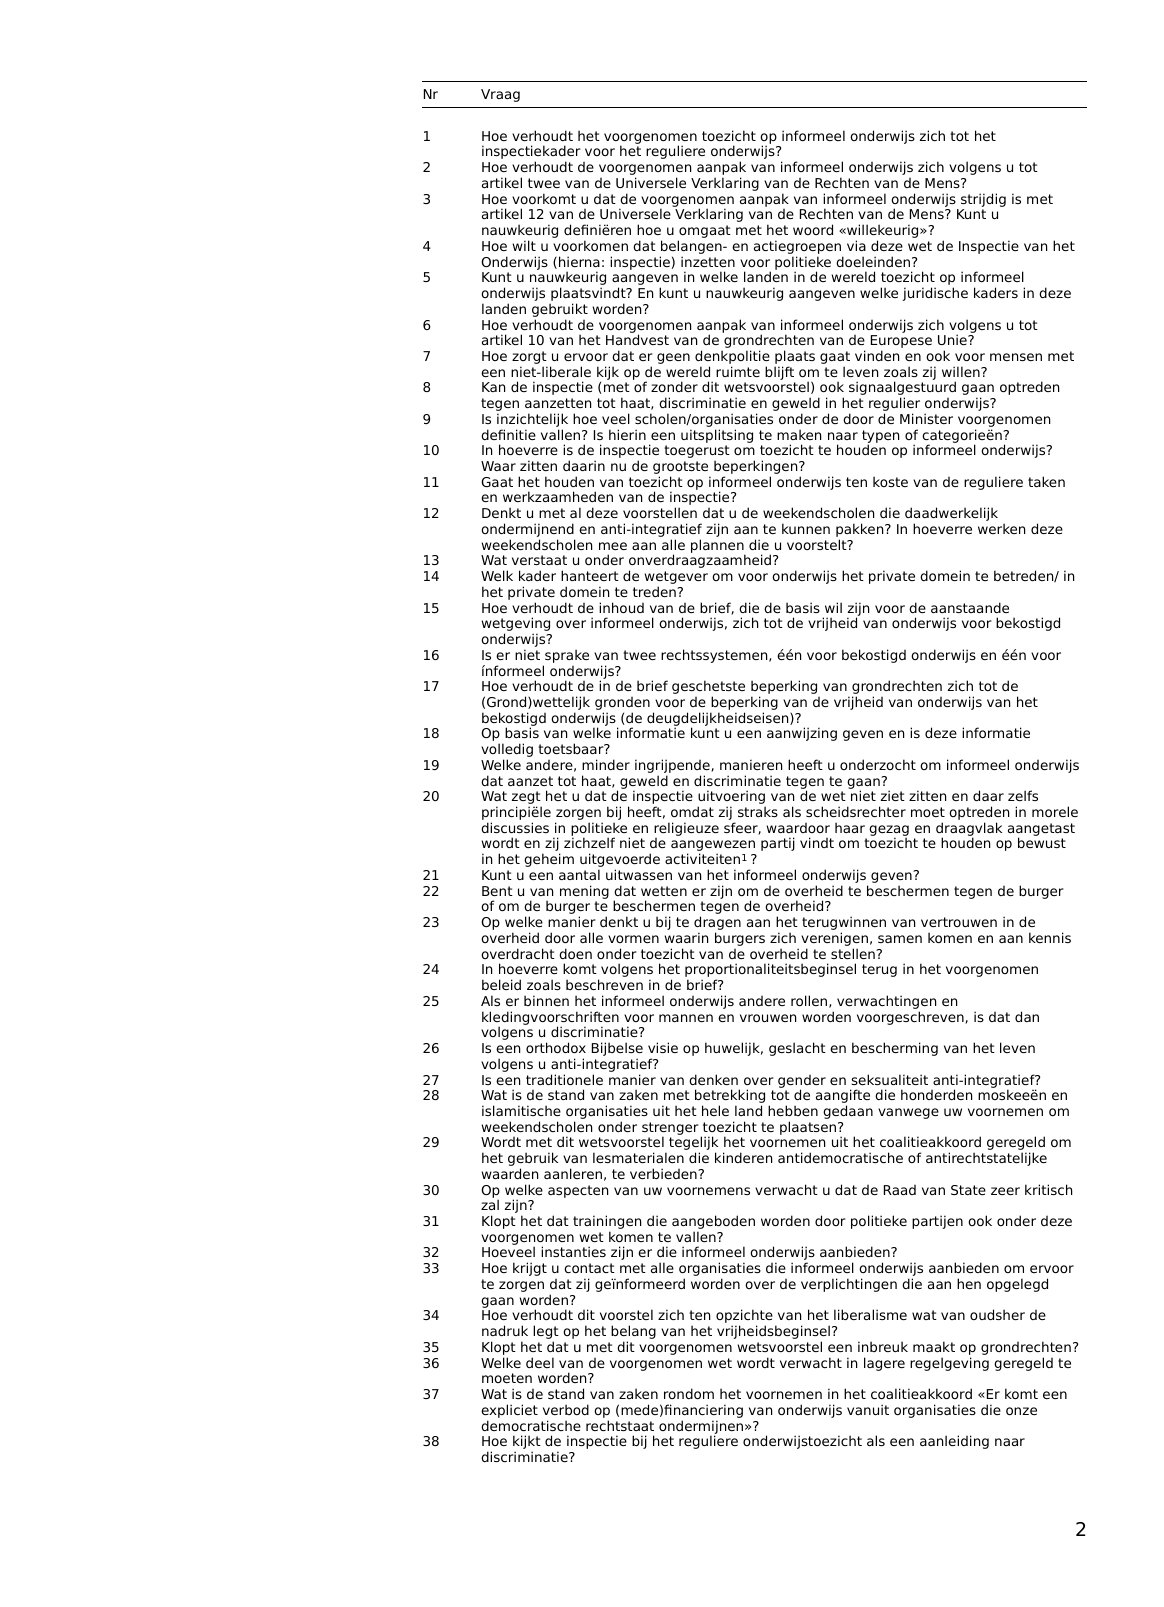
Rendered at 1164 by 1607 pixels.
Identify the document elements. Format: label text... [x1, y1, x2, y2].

table_cell Hoe zorgt u ervoor dat er geen denkpolitie plaats gaat vinden en ook voor mensen met een niet-liberale kijk op de wereld ruimte blijft om te leven zoals zij willen? [475, 349, 1087, 380]
table_cell 21 [422, 868, 475, 883]
table_cell 38 [422, 1434, 475, 1466]
table_cell Hoe verhoudt de inhoud van de brief, die de basis wil zijn voor de aanstaande wetgeving over informeel onderwijs, zich tot de vrijheid van onderwijs voor bekostigd onderwijs? [475, 600, 1087, 648]
table_cell 31 [422, 1214, 475, 1245]
table_cell [422, 108, 475, 128]
table_cell 34 [422, 1308, 475, 1340]
table_cell 30 [422, 1183, 475, 1214]
table_cell Klopt het dat trainingen die aangeboden worden door politieke partijen ook onder deze voorgenomen wet komen te vallen? [475, 1214, 1087, 1245]
table_cell Als er binnen het informeel onderwijs andere rollen, verwachtingen en kledingvoorschriften voor mannen en vrouwen worden voorgeschreven, is dat dan volgens u discriminatie? [475, 994, 1087, 1041]
table_cell 10 [422, 443, 475, 474]
table_cell Kunt u een aantal uitwassen van het informeel onderwijs geven? [475, 868, 1087, 883]
table_cell 27 [422, 1072, 475, 1088]
table_cell Welke andere, minder ingrijpende, manieren heeft u onderzocht om informeel onderwijs dat aanzet tot haat, geweld en discriminatie tegen te gaan? [475, 758, 1087, 789]
table_cell Is er niet sprake van twee rechtssystemen, één voor bekostigd onderwijs en één voor ínformeel onderwijs? [475, 648, 1087, 679]
table_cell Wat verstaat u onder onverdraagzaamheid? [475, 553, 1087, 569]
table_cell Hoe verhoudt dit voorstel zich ten opzichte van het liberalisme wat van oudsher de nadruk legt op het belang van het vrijheidsbeginsel? [475, 1308, 1087, 1340]
table_cell 23 [422, 915, 475, 962]
table_cell Hoe voorkomt u dat de voorgenomen aanpak van informeel onderwijs strijdig is met artikel 12 van de Universele Verklaring van de Rechten van de Mens? Kunt u nauwkeurig definiëren hoe u omgaat met het woord «willekeurig»? [475, 191, 1087, 239]
table_cell 25 [422, 994, 475, 1041]
table_cell Is inzichtelijk hoe veel scholen/organisaties onder de door de Minister voorgenomen definitie vallen? Is hierin een uitsplitsing te maken naar typen of categorieën? [475, 412, 1087, 443]
table_cell Welke deel van de voorgenomen wet wordt verwacht in lagere regelgeving geregeld te moeten worden? [475, 1355, 1087, 1387]
table_cell Bent u van mening dat wetten er zijn om de overheid te beschermen tegen de burger of om de burger te beschermen tegen de overheid? [475, 884, 1087, 915]
table_cell 4 [422, 239, 475, 270]
table_cell 15 [422, 600, 475, 648]
table_cell Hoeveel instanties zijn er die informeel onderwijs aanbieden? [475, 1245, 1087, 1261]
table_cell Kan de inspectie (met of zonder dit wetsvoorstel) ook signaalgestuurd gaan optreden tegen aanzetten tot haat, discriminatie en geweld in het regulier onderwijs? [475, 380, 1087, 412]
table_cell 19 [422, 758, 475, 789]
table_cell 9 [422, 412, 475, 443]
table_cell Op basis van welke informatie kunt u een aanwijzing geven en is deze informatie volledig toetsbaar? [475, 726, 1087, 758]
table_cell Is een orthodox Bijbelse visie op huwelijk, geslacht en bescherming van het leven volgens u anti-integratief? [475, 1041, 1087, 1072]
table_cell Wat zegt het u dat de inspectie uitvoering van de wet niet ziet zitten en daar zelfs principiële zorgen bij heeft, omdat zij straks als scheidsrechter moet optreden in morele discussies in politieke en religieuze sfeer, waardoor haar gezag en draagvlak aangetast wordt en zij zichzelf niet de aangewezen partij vindt om toezicht te houden op bewust in het geheim uitgevoerde activiteiten1? [475, 789, 1087, 868]
table_cell Wordt met dit wetsvoorstel tegelijk het voornemen uit het coalitieakkoord geregeld om het gebruik van lesmaterialen die kinderen antidemocratische of antirechtstatelijke waarden aanleren, te verbieden? [475, 1135, 1087, 1182]
table_cell 33 [422, 1261, 475, 1308]
table_cell 22 [422, 884, 475, 915]
table_cell 32 [422, 1245, 475, 1261]
table_cell 18 [422, 726, 475, 758]
table_cell 13 [422, 553, 475, 569]
table_cell Hoe kijkt de inspectie bij het reguliere onderwijstoezicht als een aanleiding naar discriminatie? [475, 1434, 1087, 1466]
table_cell 29 [422, 1135, 475, 1182]
table_cell 2 [422, 160, 475, 191]
table_cell 1 [422, 129, 475, 160]
table_cell 5 [422, 270, 475, 317]
table_cell 6 [422, 317, 475, 349]
table_cell Denkt u met al deze voorstellen dat u de weekendscholen die daadwerkelijk ondermijnend en anti-integratief zijn aan te kunnen pakken? In hoeverre werken deze weekendscholen mee aan alle plannen die u voorstelt? [475, 506, 1087, 553]
table_header Vraag [475, 82, 1087, 107]
table_cell 3 [422, 191, 475, 239]
table_cell [475, 108, 1087, 128]
table_cell Op welke aspecten van uw voornemens verwacht u dat de Raad van State zeer kritisch zal zijn? [475, 1183, 1087, 1214]
table_cell 35 [422, 1340, 475, 1355]
table_cell Hoe verhoudt de in de brief geschetste beperking van grondrechten zich tot de (Grond)wettelijk gronden voor de beperking van de vrijheid van onderwijs van het bekostigd onderwijs (de deugdelijkheidseisen)? [475, 679, 1087, 726]
table_cell Klopt het dat u met dit voorgenomen wetsvoorstel een inbreuk maakt op grondrechten? [475, 1340, 1087, 1355]
table_cell Op welke manier denkt u bij te dragen aan het terugwinnen van vertrouwen in de overheid door alle vormen waarin burgers zich verenigen, samen komen en aan kennis overdracht doen onder toezicht van de overheid te stellen? [475, 915, 1087, 962]
table_cell Wat is de stand van zaken met betrekking tot de aangifte die honderden moskeeën en islamitische organisaties uit het hele land hebben gedaan vanwege uw voornemen om weekendscholen onder strenger toezicht te plaatsen? [475, 1088, 1087, 1135]
table_cell Is een traditionele manier van denken over gender en seksualiteit anti-integratief? [475, 1072, 1087, 1088]
table_cell 26 [422, 1041, 475, 1072]
table_cell Hoe wilt u voorkomen dat belangen- en actiegroepen via deze wet de Inspectie van het Onderwijs (hierna: inspectie) inzetten voor politieke doeleinden? [475, 239, 1087, 270]
table_cell Hoe verhoudt het voorgenomen toezicht op informeel onderwijs zich tot het inspectiekader voor het reguliere onderwijs? [475, 129, 1087, 160]
table_cell 16 [422, 648, 475, 679]
table_cell 11 [422, 475, 475, 506]
table_cell Hoe verhoudt de voorgenomen aanpak van informeel onderwijs zich volgens u tot artikel twee van de Universele Verklaring van de Rechten van de Mens? [475, 160, 1087, 191]
table_cell Gaat het houden van toezicht op informeel onderwijs ten koste van de reguliere taken en werkzaamheden van de inspectie? [475, 475, 1087, 506]
table_cell 17 [422, 679, 475, 726]
table_cell 28 [422, 1088, 475, 1135]
table_cell 37 [422, 1387, 475, 1434]
table_cell Kunt u nauwkeurig aangeven in welke landen in de wereld toezicht op informeel onderwijs plaatsvindt? En kunt u nauwkeurig aangeven welke juridische kaders in deze landen gebruikt worden? [475, 270, 1087, 317]
table_header Nr [422, 82, 475, 107]
table_cell 12 [422, 506, 475, 553]
table_cell Wat is de stand van zaken rondom het voornemen in het coalitieakkoord «Er komt een expliciet verbod op (mede)financiering van onderwijs vanuit organisaties die onze democratische rechtstaat ondermijnen»? [475, 1387, 1087, 1434]
table_cell Hoe verhoudt de voorgenomen aanpak van informeel onderwijs zich volgens u tot artikel 10 van het Handvest van de grondrechten van de Europese Unie? [475, 317, 1087, 349]
table_cell 36 [422, 1355, 475, 1387]
table_cell 8 [422, 380, 475, 412]
table_cell 24 [422, 962, 475, 994]
table_cell In hoeverre komt volgens het proportionaliteitsbeginsel terug in het voorgenomen beleid zoals beschreven in de brief? [475, 962, 1087, 994]
table_cell 7 [422, 349, 475, 380]
table_cell In hoeverre is de inspectie toegerust om toezicht te houden op informeel onderwijs? Waar zitten daarin nu de grootste beperkingen? [475, 443, 1087, 474]
table_cell Hoe krijgt u contact met alle organisaties die informeel onderwijs aanbieden om ervoor te zorgen dat zij geïnformeerd worden over de verplichtingen die aan hen opgelegd gaan worden? [475, 1261, 1087, 1308]
table_cell 20 [422, 789, 475, 868]
table_cell 14 [422, 569, 475, 600]
table_cell Welk kader hanteert de wetgever om voor onderwijs het private domein te betreden/ in het private domein te treden? [475, 569, 1087, 600]
